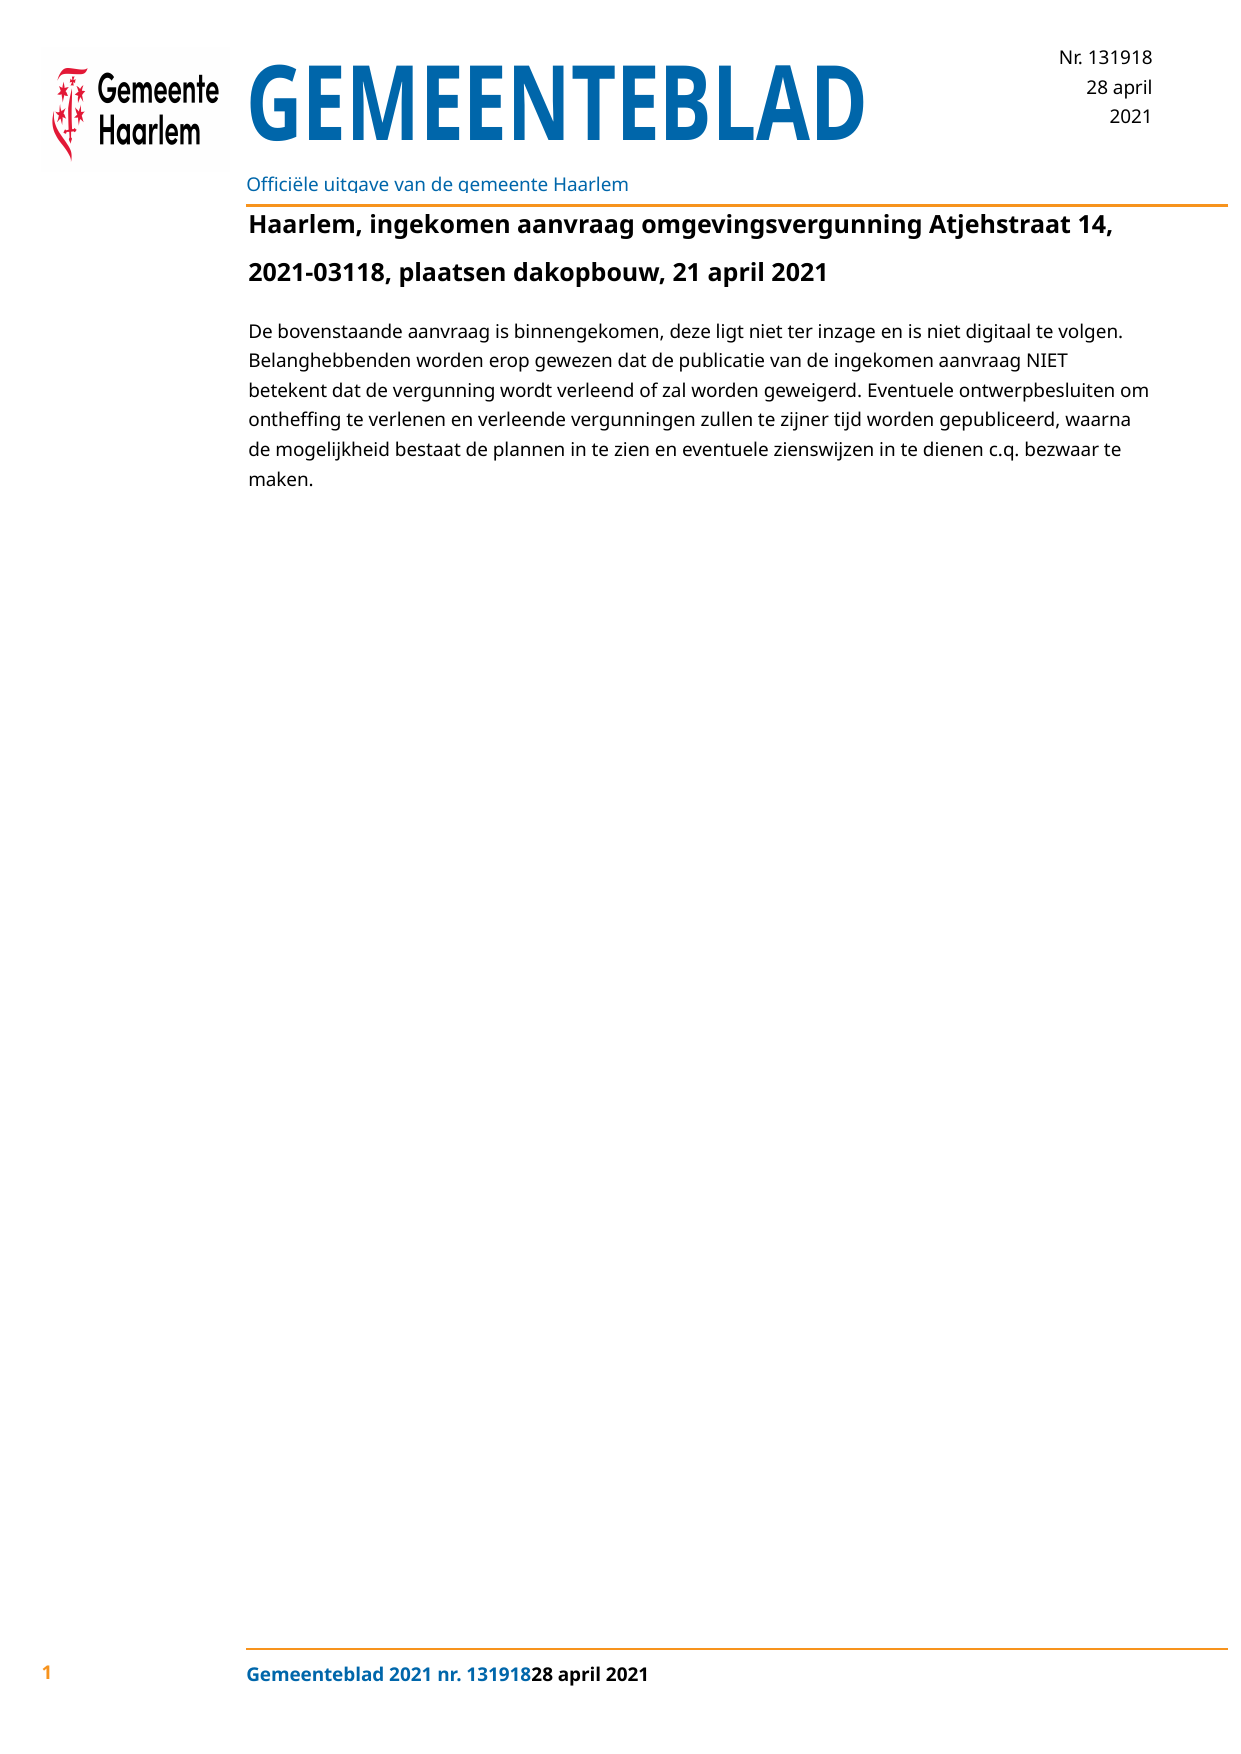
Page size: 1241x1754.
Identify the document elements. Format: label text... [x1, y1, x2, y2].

text Haarlem, ingekomen aanvraag omgevingsvergunning Atjehstraat 14, 2021-03118, plaatsen dakopbouw, 21 april 2021 [248, 207, 1152, 288]
text De bovenstaande aanvraag is binnengekomen, deze ligt niet ter inzage en is niet digitaal te volgen. Belanghebbenden worden erop gewezen dat de publicatie van de ingekomen aanvraag NIET betekent dat de vergunning wordt verleend of zal worden geweigerd. Eventuele ontwerpbesluiten om ontheffing te verlenen en verleende vergunningen zullen te zijner tijd worden gepubliceerd, waarna de mogelijkheid bestaat de plannen in te zien en eventuele zienswijzen in te dienen c.q. bezwaar te maken. [248, 318, 1152, 492]
picture [41, 47, 231, 172]
